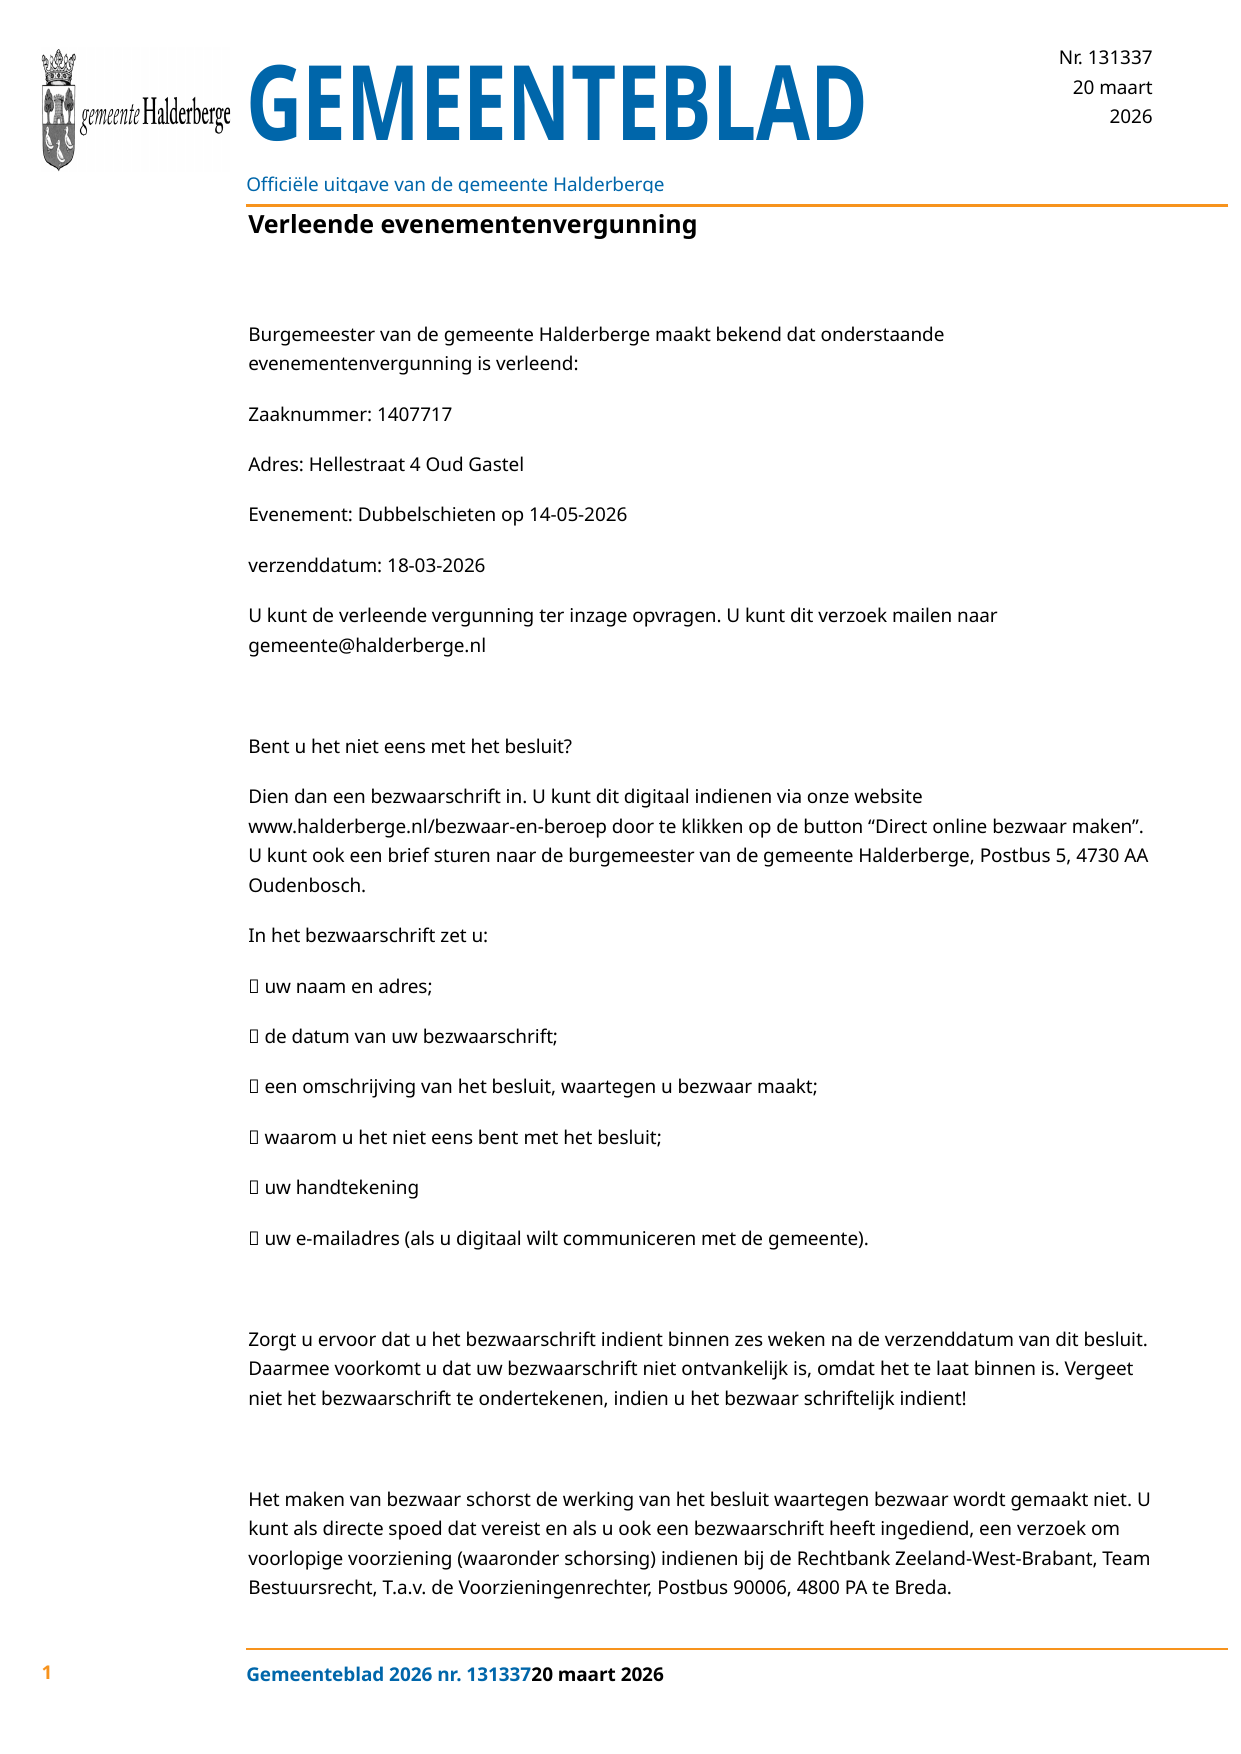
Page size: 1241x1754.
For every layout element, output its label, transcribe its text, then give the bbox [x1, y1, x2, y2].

text Het maken van bezwaar schorst de werking van het besluit waartegen bezwaar wordt gemaakt niet. U kunt als directe spoed dat vereist en als u ook een bezwaarschrift heeft ingediend, een verzoek om voorlopige voorziening (waaronder schorsing) indienen bij de Rechtbank Zeeland-West-Brabant, Team Bestuursrecht, T.a.v. de Voorzieningenrechter, Postbus 90006, 4800 PA te Breda. [248, 1486, 1152, 1600]
text Verleende evenementenvergunning [248, 207, 1152, 241]
text  uw handtekening [248, 1174, 1152, 1200]
text U kunt de verleende vergunning ter inzage opvragen. U kunt dit verzoek mailen naar gemeente@halderberge.nl [248, 602, 1152, 658]
text Evenement: Dubbelschieten op 14-05-2026 [248, 502, 1152, 527]
text Zaaknummer: 1407717 [248, 401, 1152, 426]
text In het bezwaarschrift zet u: [248, 922, 1152, 948]
text  waarom u het niet eens bent met het besluit; [248, 1124, 1152, 1150]
text  uw naam en adres; [248, 973, 1152, 998]
text Adres: Hellestraat 4 Oud Gastel [248, 451, 1152, 477]
text Dien dan een bezwaarschrift in. U kunt dit digitaal indienen via onze website www.halderberge.nl/bezwaar-en-beroep door te klikken op de button “Direct online bezwaar maken”. U kunt ook een brief sturen naar de burgemeester van de gemeente Halderberge, Postbus 5, 4730 AA Oudenbosch. [248, 783, 1152, 898]
text Burgemeester van de gemeente Halderberge maakt bekend dat onderstaande evenementenvergunning is verleend: [248, 321, 1152, 376]
text  de datum van uw bezwaarschrift; [248, 1023, 1152, 1049]
text  uw e-mailadres (als u digitaal wilt communiceren met de gemeente). [248, 1225, 1152, 1251]
text verzenddatum: 18-03-2026 [248, 552, 1152, 578]
text  een omschrijving van het besluit, waartegen u bezwaar maakt; [248, 1074, 1152, 1099]
text Bent u het niet eens met het besluit? [248, 733, 1152, 758]
text Zorgt u ervoor dat u het bezwaarschrift indient binnen zes weken na de verzenddatum van dit besluit. Daarmee voorkomt u dat uw bezwaarschrift niet ontvankelijk is, omdat het te laat binnen is. Vergeet niet het bezwaarschrift te ondertekenen, indien u het bezwaar schriftelijk indient! [248, 1326, 1152, 1411]
picture [41, 47, 231, 172]
